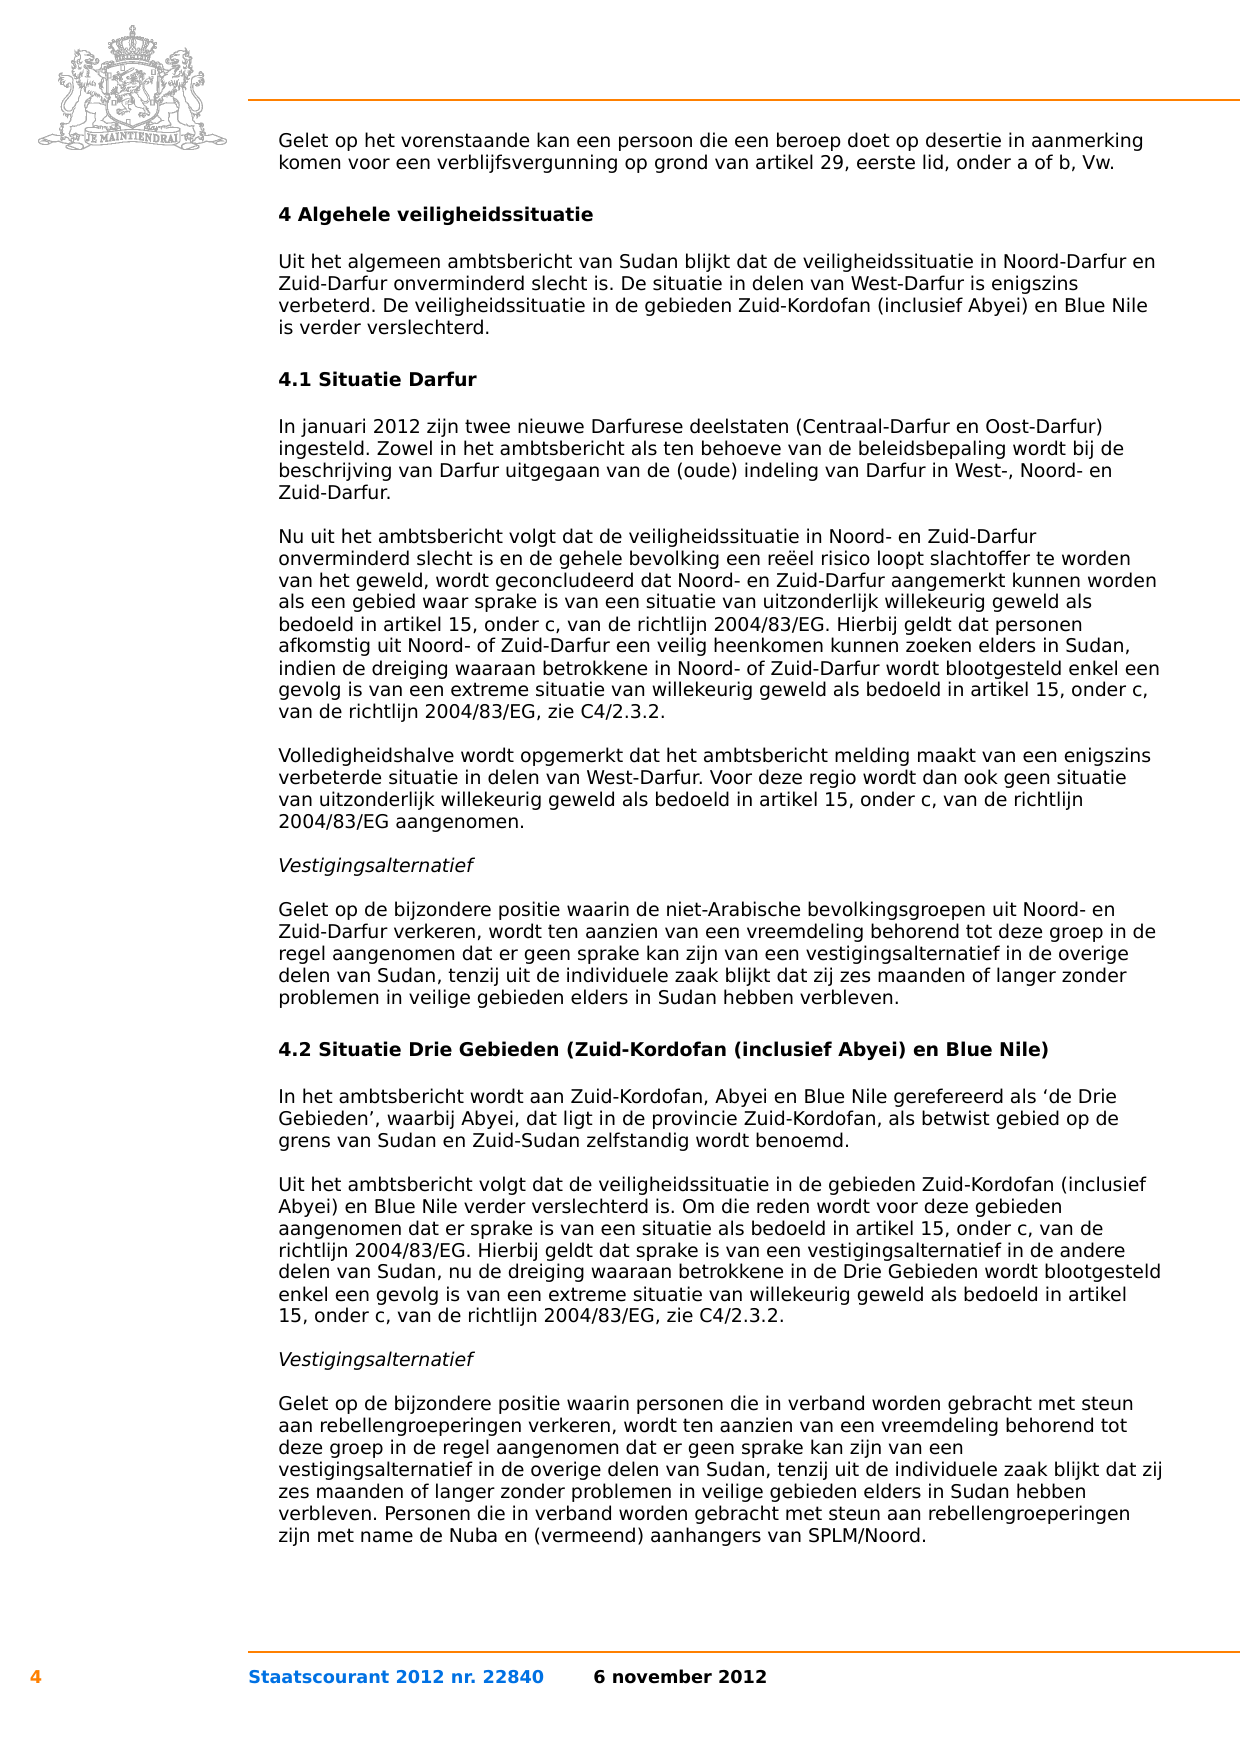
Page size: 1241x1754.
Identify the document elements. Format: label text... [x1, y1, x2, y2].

text Uit het ambtsbericht volgt dat de veiligheidssituatie in de gebieden Zuid-Kordofan (inclusief Abyei) en Blue Nile verder verslechterd is. Om die reden wordt voor deze gebieden aangenomen dat er sprake is van een situatie als bedoeld in artikel 15, onder c, van de richtlijn 2004/83/EG. Hierbij geldt dat sprake is van een vestigingsalternatief in de andere delen van Sudan, nu de dreiging waaraan betrokkene in de Drie Gebieden wordt blootgesteld enkel een gevolg is van een extreme situatie van willekeurig geweld als bedoeld in artikel 15, onder c, van de richtlijn 2004/83/EG, zie C4/2.3.2. [278, 1173, 1163, 1327]
subtitle Vestigingsalternatief [278, 855, 1163, 877]
text In het ambtsbericht wordt aan Zuid-Kordofan, Abyei en Blue Nile gerefereerd als ‘de Drie Gebieden’, waarbij Abyei, dat ligt in de provincie Zuid-Kordofan, als betwist gebied op de grens van Sudan en Zuid-Sudan zelfstandig wordt benoemd. [278, 1086, 1163, 1152]
text Nu uit het ambtsbericht volgt dat de veiligheidssituatie in Noord- en Zuid-Darfur onverminderd slecht is en de gehele bevolking een reëel risico loopt slachtoffer te worden van het geweld, wordt geconcludeerd dat Noord- en Zuid-Darfur aangemerkt kunnen worden als een gebied waar sprake is van een situatie van uitzonderlijk willekeurig geweld als bedoeld in artikel 15, onder c, van de richtlijn 2004/83/EG. Hierbij geldt dat personen afkomstig uit Noord- of Zuid-Darfur een veilig heenkomen kunnen zoeken elders in Sudan, indien de dreiging waaraan betrokkene in Noord- of Zuid-Darfur wordt blootgesteld enkel een gevolg is van een extreme situatie van willekeurig geweld als bedoeld in artikel 15, onder c, van de richtlijn 2004/83/EG, zie C4/2.3.2. [278, 526, 1163, 723]
text Gelet op de bijzondere positie waarin de niet-Arabische bevolkingsgroepen uit Noord- en Zuid-Darfur verkeren, wordt ten aanzien van een vreemdeling behorend tot deze groep in de regel aangenomen dat er geen sprake kan zijn van een vestigingsalternatief in de overige delen van Sudan, tenzij uit de individuele zaak blijkt dat zij zes maanden of langer zonder problemen in veilige gebieden elders in Sudan hebben verbleven. [278, 899, 1163, 1009]
subtitle 4.1 Situatie Darfur [278, 369, 1163, 391]
text Gelet op het vorenstaande kan een persoon die een beroep doet op desertie in aanmerking komen voor een verblijfsvergunning op grond van artikel 29, eerste lid, onder a of b, Vw. [278, 130, 1163, 174]
text In januari 2012 zijn twee nieuwe Darfurese deelstaten (Centraal-Darfur en Oost-Darfur) ingesteld. Zowel in het ambtsbericht als ten behoeve van de beleidsbepaling wordt bij de beschrijving van Darfur uitgegaan van de (oude) indeling van Darfur in West-, Noord- en Zuid-Darfur. [278, 416, 1163, 504]
text Gelet op de bijzondere positie waarin personen die in verband worden gebracht met steun aan rebellengroeperingen verkeren, wordt ten aanzien van een vreemdeling behorend tot deze groep in de regel aangenomen dat er geen sprake kan zijn van een vestigingsalternatief in de overige delen van Sudan, tenzij uit de individuele zaak blijkt dat zij zes maanden of langer zonder problemen in veilige gebieden elders in Sudan hebben verbleven. Personen die in verband worden gebracht met steun aan rebellengroeperingen zijn met name de Nuba en (vermeend) aanhangers van SPLM/Noord. [278, 1393, 1163, 1547]
subtitle Vestigingsalternatief [278, 1349, 1163, 1371]
text Uit het algemeen ambtsbericht van Sudan blijkt dat de veiligheidssituatie in Noord-Darfur en Zuid-Darfur onverminderd slecht is. De situatie in delen van West-Darfur is enigszins verbeterd. De veiligheidssituatie in de gebieden Zuid-Kordofan (inclusief Abyei) en Blue Nile is verder verslechterd. [278, 251, 1163, 339]
subtitle 4.2 Situatie Drie Gebieden (Zuid-Kordofan (inclusief Abyei) en Blue Nile) [278, 1039, 1163, 1061]
subtitle 4 Algehele veiligheidssituatie [278, 204, 1163, 226]
text Volledigheidshalve wordt opgemerkt dat het ambtsbericht melding maakt van een enigszins verbeterde situatie in delen van West-Darfur. Voor deze regio wordt dan ook geen situatie van uitzonderlijk willekeurig geweld als bedoeld in artikel 15, onder c, van de richtlijn 2004/83/EG aangenomen. [278, 745, 1163, 833]
picture [38, 25, 227, 150]
